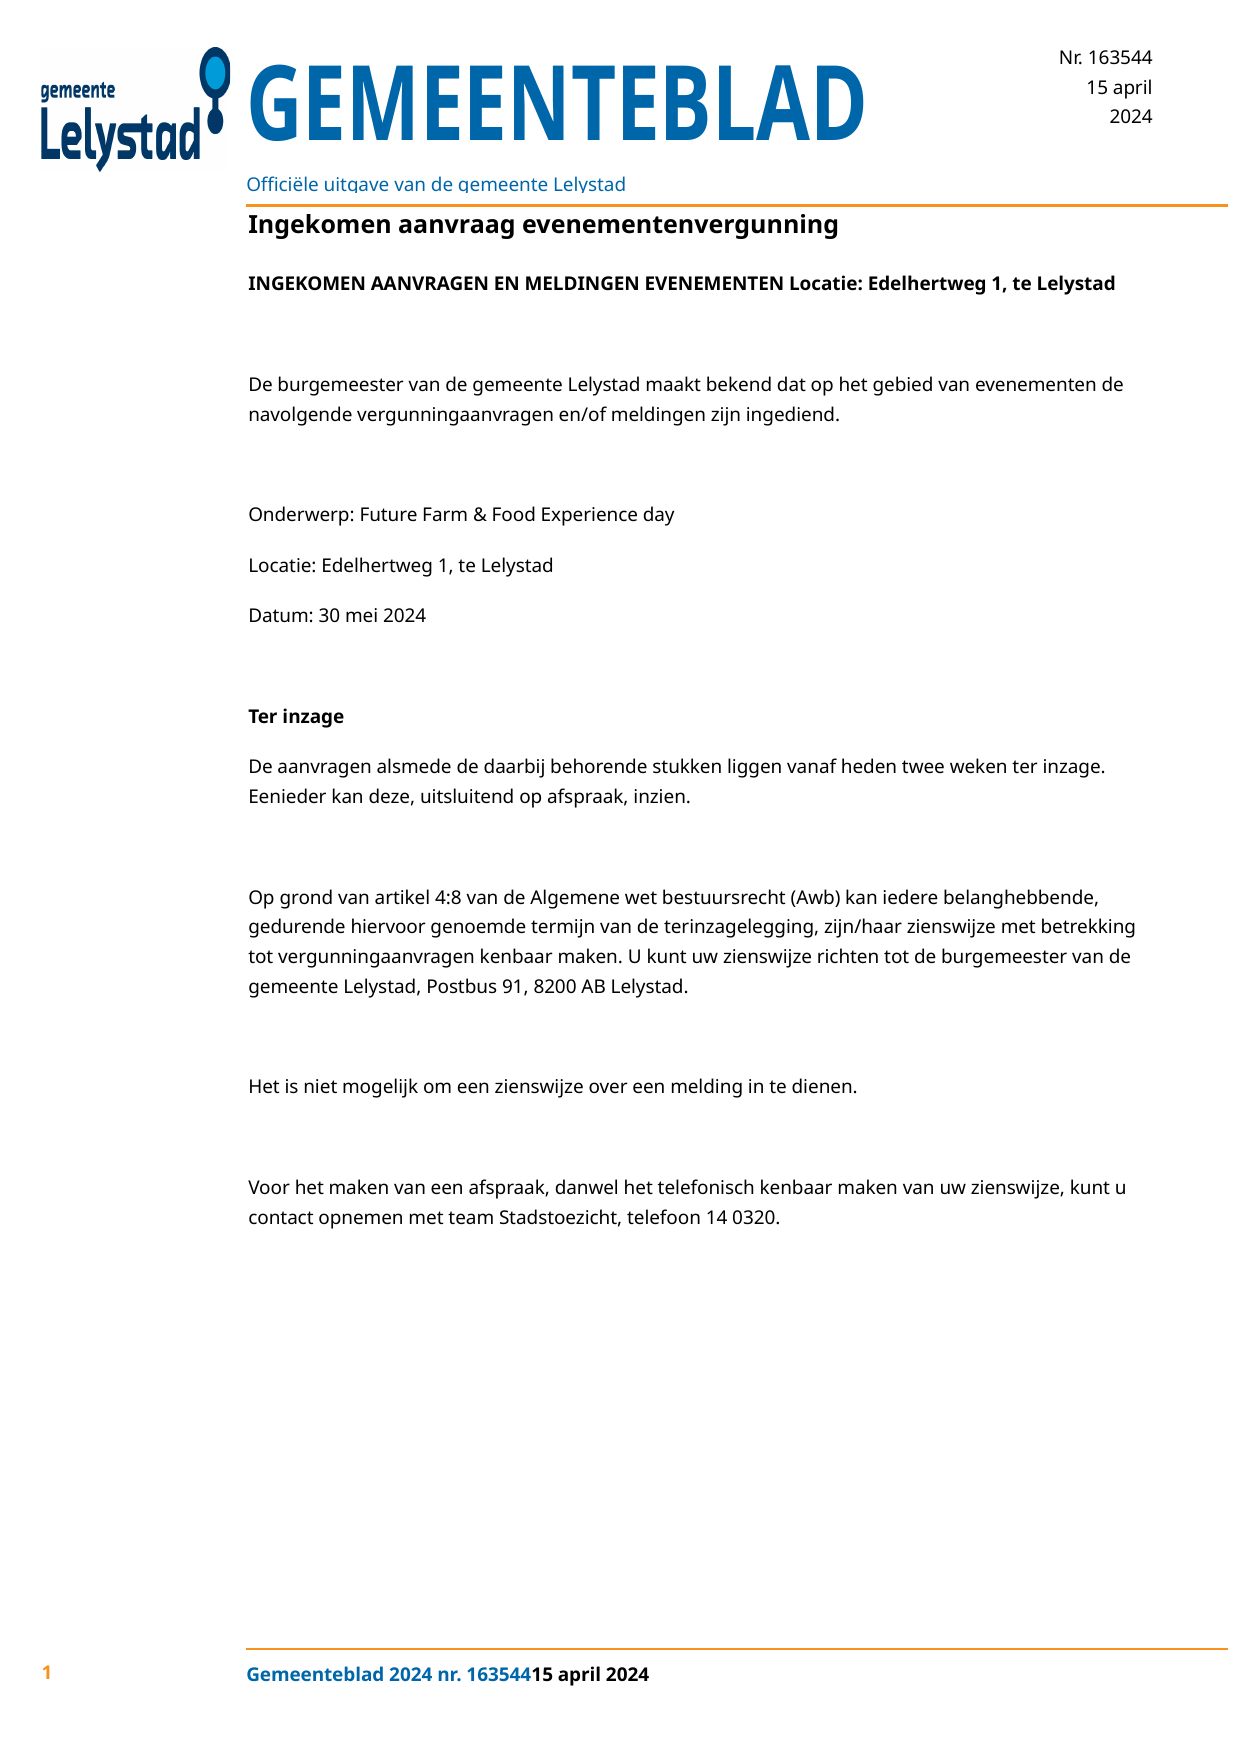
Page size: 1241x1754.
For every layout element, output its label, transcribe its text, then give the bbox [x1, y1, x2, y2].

text Ter inzage [248, 703, 1152, 729]
text De aanvragen alsmede de daarbij behorende stukken liggen vanaf heden twee weken ter inzage. Eenieder kan deze, uitsluitend op afspraak, inzien. [248, 754, 1152, 809]
text INGEKOMEN AANVRAGEN EN MELDINGEN EVENEMENTEN Locatie: Edelhertweg 1, te Lelystad [248, 270, 1152, 296]
text Datum: 30 mei 2024 [248, 602, 1152, 628]
text Ingekomen aanvraag evenementenvergunning [248, 207, 1152, 241]
text Onderwerp: Future Farm & Food Experience day [248, 502, 1152, 527]
text Voor het maken van een afspraak, danwel het telefonisch kenbaar maken van uw zienswijze, kunt u contact opnemen met team Stadstoezicht, telefoon 14 0320. [248, 1174, 1152, 1230]
text De burgemeester van de gemeente Lelystad maakt bekend dat op het gebied van evenementen de navolgende vergunningaanvragen en/of meldingen zijn ingediend. [248, 371, 1152, 426]
picture [41, 47, 231, 172]
text Het is niet mogelijk om een zienswijze over een melding in te dienen. [248, 1074, 1152, 1099]
text Op grond van artikel 4:8 van de Algemene wet bestuursrecht (Awb) kan iedere belanghebbende, gedurende hiervoor genoemde termijn van de terinzagelegging, zijn/haar zienswijze met betrekking tot vergunningaanvragen kenbaar maken. U kunt uw zienswijze richten tot de burgemeester van de gemeente Lelystad, Postbus 91, 8200 AB Lelystad. [248, 884, 1152, 998]
text Locatie: Edelhertweg 1, te Lelystad [248, 552, 1152, 578]
